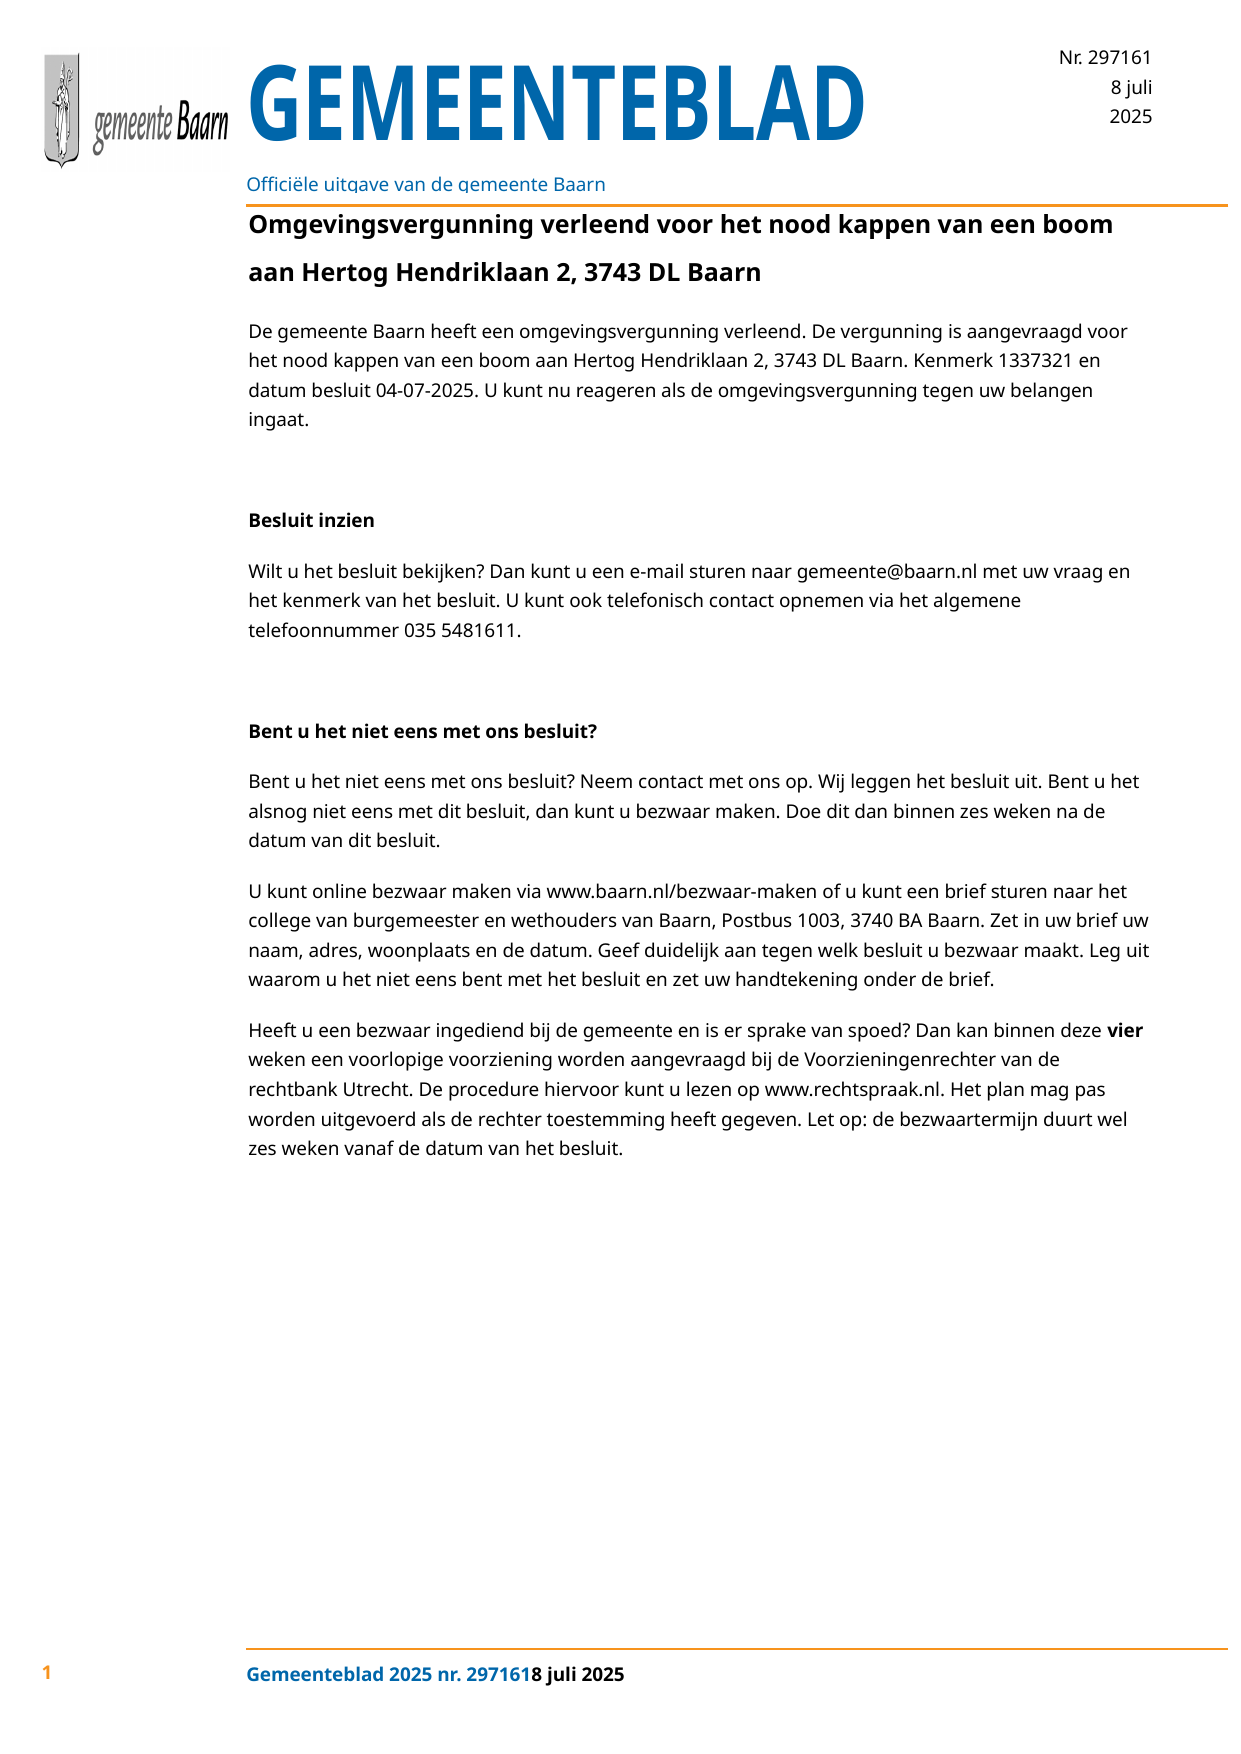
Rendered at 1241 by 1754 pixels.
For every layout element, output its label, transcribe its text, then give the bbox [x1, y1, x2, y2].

text Bent u het niet eens met ons besluit? Neem contact met ons op. Wij leggen het besluit uit. Bent u het alsnog niet eens met dit besluit, dan kunt u bezwaar maken. Doe dit dan binnen zes weken na de datum van dit besluit. [248, 768, 1152, 853]
picture [41, 47, 231, 172]
text U kunt online bezwaar maken via www.baarn.nl/bezwaar-maken of u kunt een brief sturen naar het college van burgemeester en wethouders van Baarn, Postbus 1003, 3740 BA Baarn. Zet in uw brief uw naam, adres, woonplaats en de datum. Geef duidelijk aan tegen welk besluit u bezwaar maakt. Leg uit waarom u het niet eens bent met het besluit en zet uw handtekening onder de brief. [248, 878, 1152, 992]
text Besluit inzien [248, 507, 1152, 533]
text Heeft u een bezwaar ingediend bij de gemeente en is er sprake van spoed? Dan kan binnen deze vier weken een voorlopige voorziening worden aangevraagd bij de Voorzieningenrechter van de rechtbank Utrecht. De procedure hiervoor kunt u lezen op www.rechtspraak.nl. Het plan mag pas worden uitgevoerd als de rechter toestemming heeft gegeven. Let op: de bezwaartermijn duurt wel zes weken vanaf de datum van het besluit. [248, 1017, 1152, 1161]
text Bent u het niet eens met ons besluit? [248, 718, 1152, 744]
text De gemeente Baarn heeft een omgevingsvergunning verleend. De vergunning is aangevraagd voor het nood kappen van een boom aan Hertog Hendriklaan 2, 3743 DL Baarn. Kenmerk 1337321 en datum besluit 04-07-2025. U kunt nu reageren als de omgevingsvergunning tegen uw belangen ingaat. [248, 318, 1152, 432]
text Wilt u het besluit bekijken? Dan kunt u een e-mail sturen naar gemeente@baarn.nl met uw vraag en het kenmerk van het besluit. U kunt ook telefonisch contact opnemen via het algemene telefoonnummer 035 5481611. [248, 558, 1152, 643]
text Omgevingsvergunning verleend voor het nood kappen van een boom aan Hertog Hendriklaan 2, 3743 DL Baarn [248, 207, 1152, 288]
